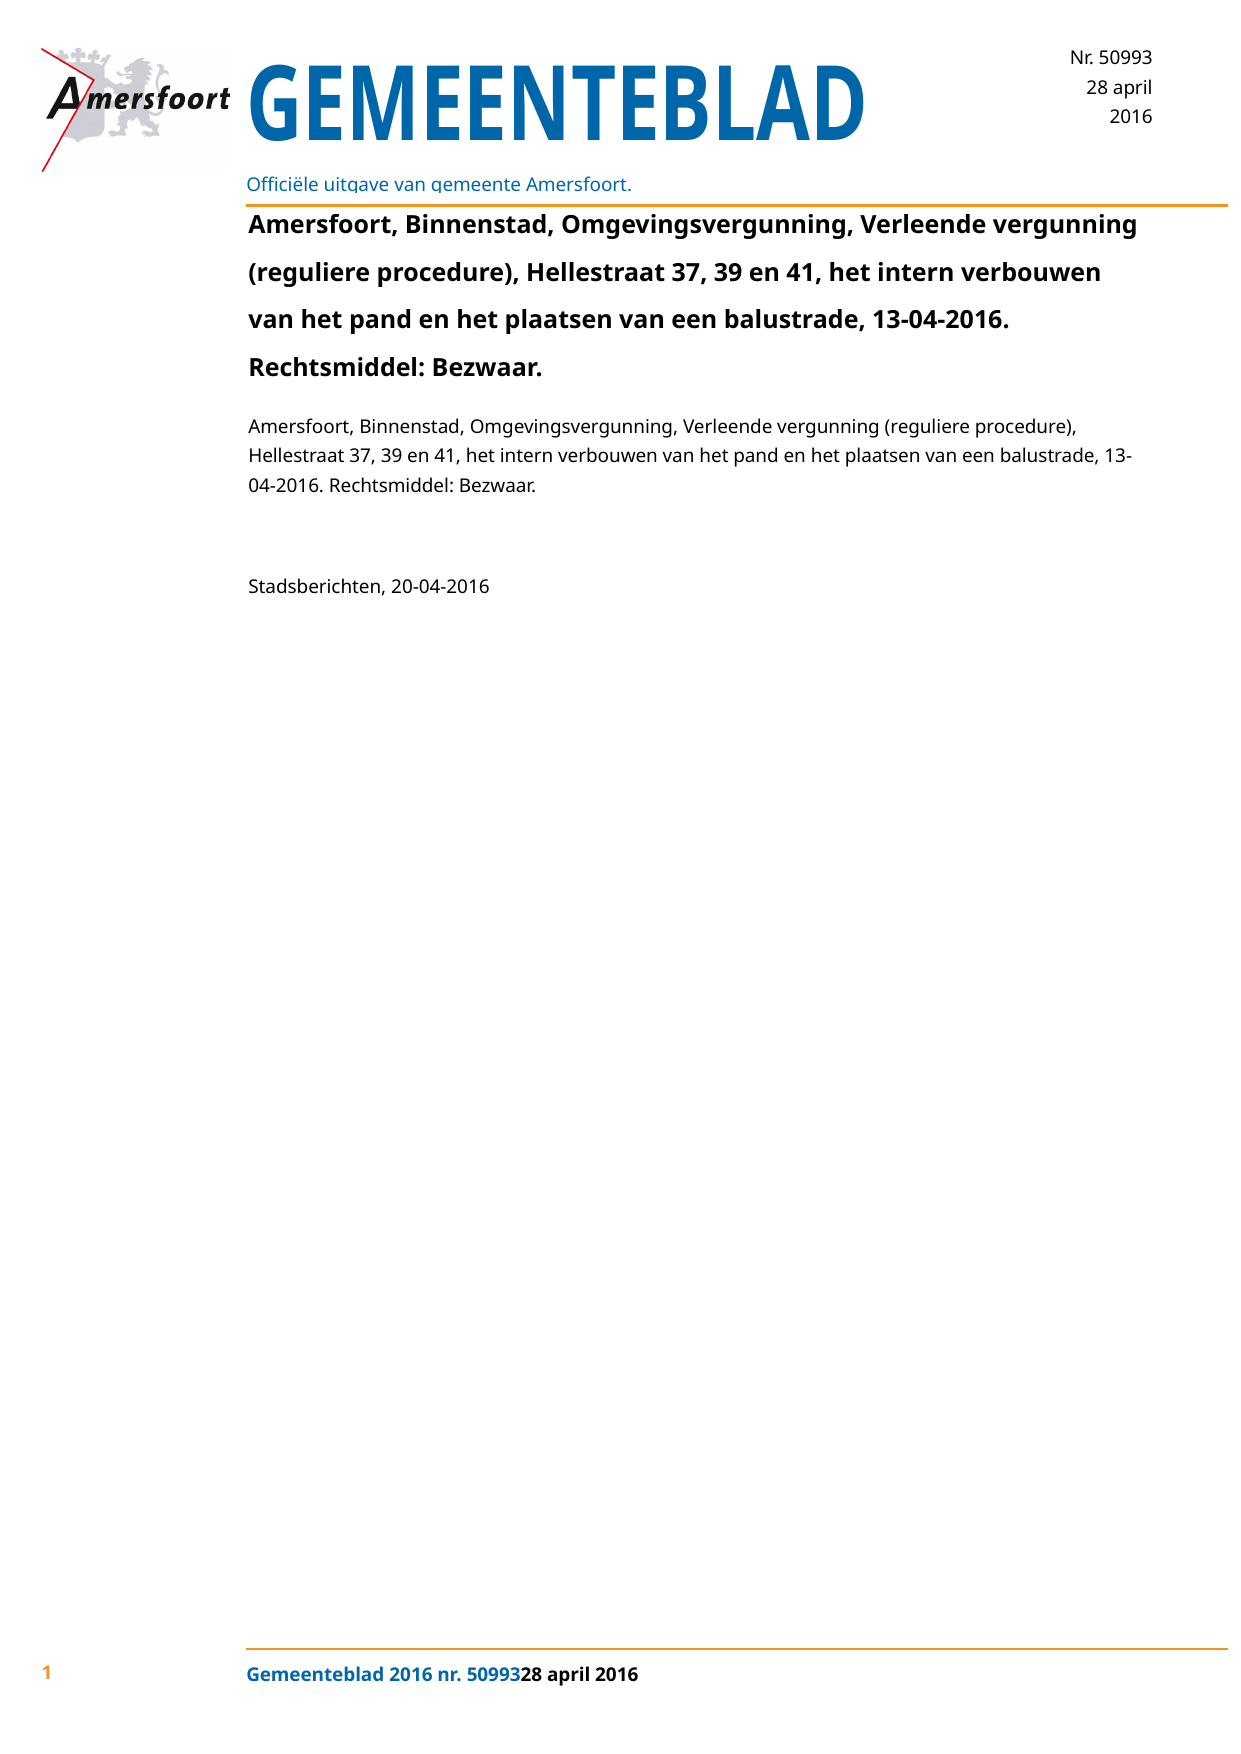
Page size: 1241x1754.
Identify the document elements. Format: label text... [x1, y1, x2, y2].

text Stadsberichten, 20-04-2016 [248, 573, 1152, 599]
text Amersfoort, Binnenstad, Omgevingsvergunning, Verleende vergunning (reguliere procedure), Hellestraat 37, 39 en 41, het intern verbouwen van het pand en het plaatsen van een balustrade, 13-04-2016. Rechtsmiddel: Bezwaar. [248, 207, 1152, 384]
text Amersfoort, Binnenstad, Omgevingsvergunning, Verleende vergunning (reguliere procedure), Hellestraat 37, 39 en 41, het intern verbouwen van het pand en het plaatsen van een balustrade, 13-04-2016. Rechtsmiddel: Bezwaar. [248, 413, 1152, 498]
picture [41, 47, 231, 172]
